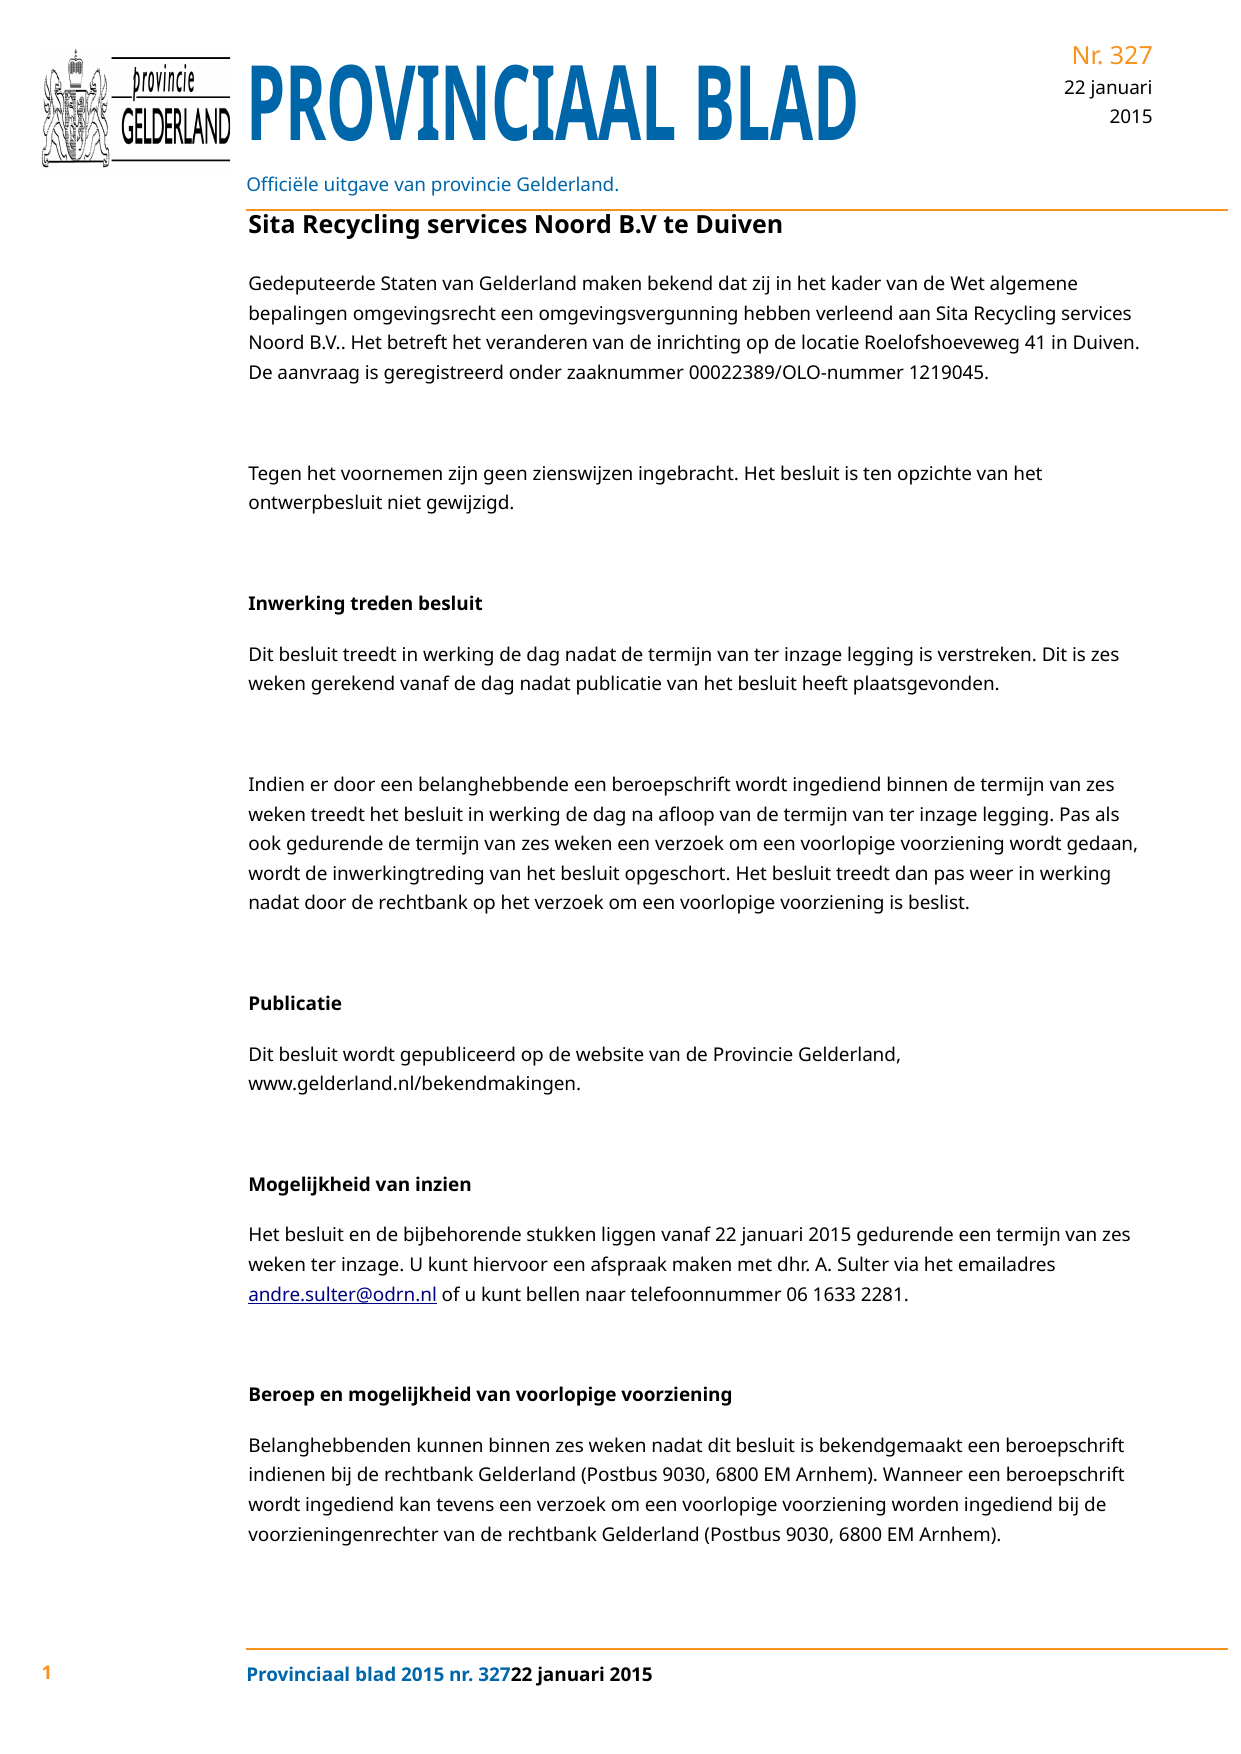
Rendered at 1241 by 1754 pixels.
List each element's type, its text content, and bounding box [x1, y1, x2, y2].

picture [41, 47, 231, 172]
text Het besluit en de bijbehorende stukken liggen vanaf 22 januari 2015 gedurende een termijn van zes weken ter inzage. U kunt hiervoor een afspraak maken met dhr. A. Sulter via het emailadres andre.sulter@odrn.nl of u kunt bellen naar telefoonnummer 06 1633 2281. [248, 1222, 1152, 1306]
text Dit besluit wordt gepubliceerd op de website van de Provincie Gelderland, www.gelderland.nl/bekendmakingen. [248, 1041, 1152, 1096]
text Tegen het voornemen zijn geen zienswijzen ingebracht. Het besluit is ten opzichte van het ontwerpbesluit niet gewijzigd. [248, 460, 1152, 515]
text Inwerking treden besluit [248, 590, 1152, 616]
text Mogelijkheid van inzien [248, 1171, 1152, 1197]
text Indien er door een belanghebbende een beroepschrift wordt ingediend binnen de termijn van zes weken treedt het besluit in werking de dag na afloop van de termijn van ter inzage legging. Pas als ook gedurende de termijn van zes weken een verzoek om een voorlopige voorziening wordt gedaan, wordt de inwerkingtreding van het besluit opgeschort. Het besluit treedt dan pas weer in werking nadat door de rechtbank op het verzoek om een voorlopige voorziening is beslist. [248, 771, 1152, 915]
text Sita Recycling services Noord B.V te Duiven [248, 211, 1152, 241]
text Belanghebbenden kunnen binnen zes weken nadat dit besluit is bekendgemaakt een beroepschrift indienen bij de rechtbank Gelderland (Postbus 9030, 6800 EM Arnhem). Wanneer een beroepschrift wordt ingediend kan tevens een verzoek om een voorlopige voorziening worden ingediend bij de voorzieningenrechter van de rechtbank Gelderland (Postbus 9030, 6800 EM Arnhem). [248, 1432, 1152, 1546]
text Dit besluit treedt in werking de dag nadat de termijn van ter inzage legging is verstreken. Dit is zes weken gerekend vanaf de dag nadat publicatie van het besluit heeft plaatsgevonden. [248, 641, 1152, 696]
text Publicatie [248, 990, 1152, 1016]
text Gedeputeerde Staten van Gelderland maken bekend dat zij in het kader van de Wet algemene bepalingen omgevingsrecht een omgevingsvergunning hebben verleend aan Sita Recycling services Noord B.V.. Het betreft het veranderen van de inrichting op de locatie Roelofshoeveweg 41 in Duiven. De aanvraag is geregistreerd onder zaaknummer 00022389/OLO-nummer 1219045. [248, 270, 1152, 385]
text Beroep en mogelijkheid van voorlopige voorziening [248, 1382, 1152, 1407]
